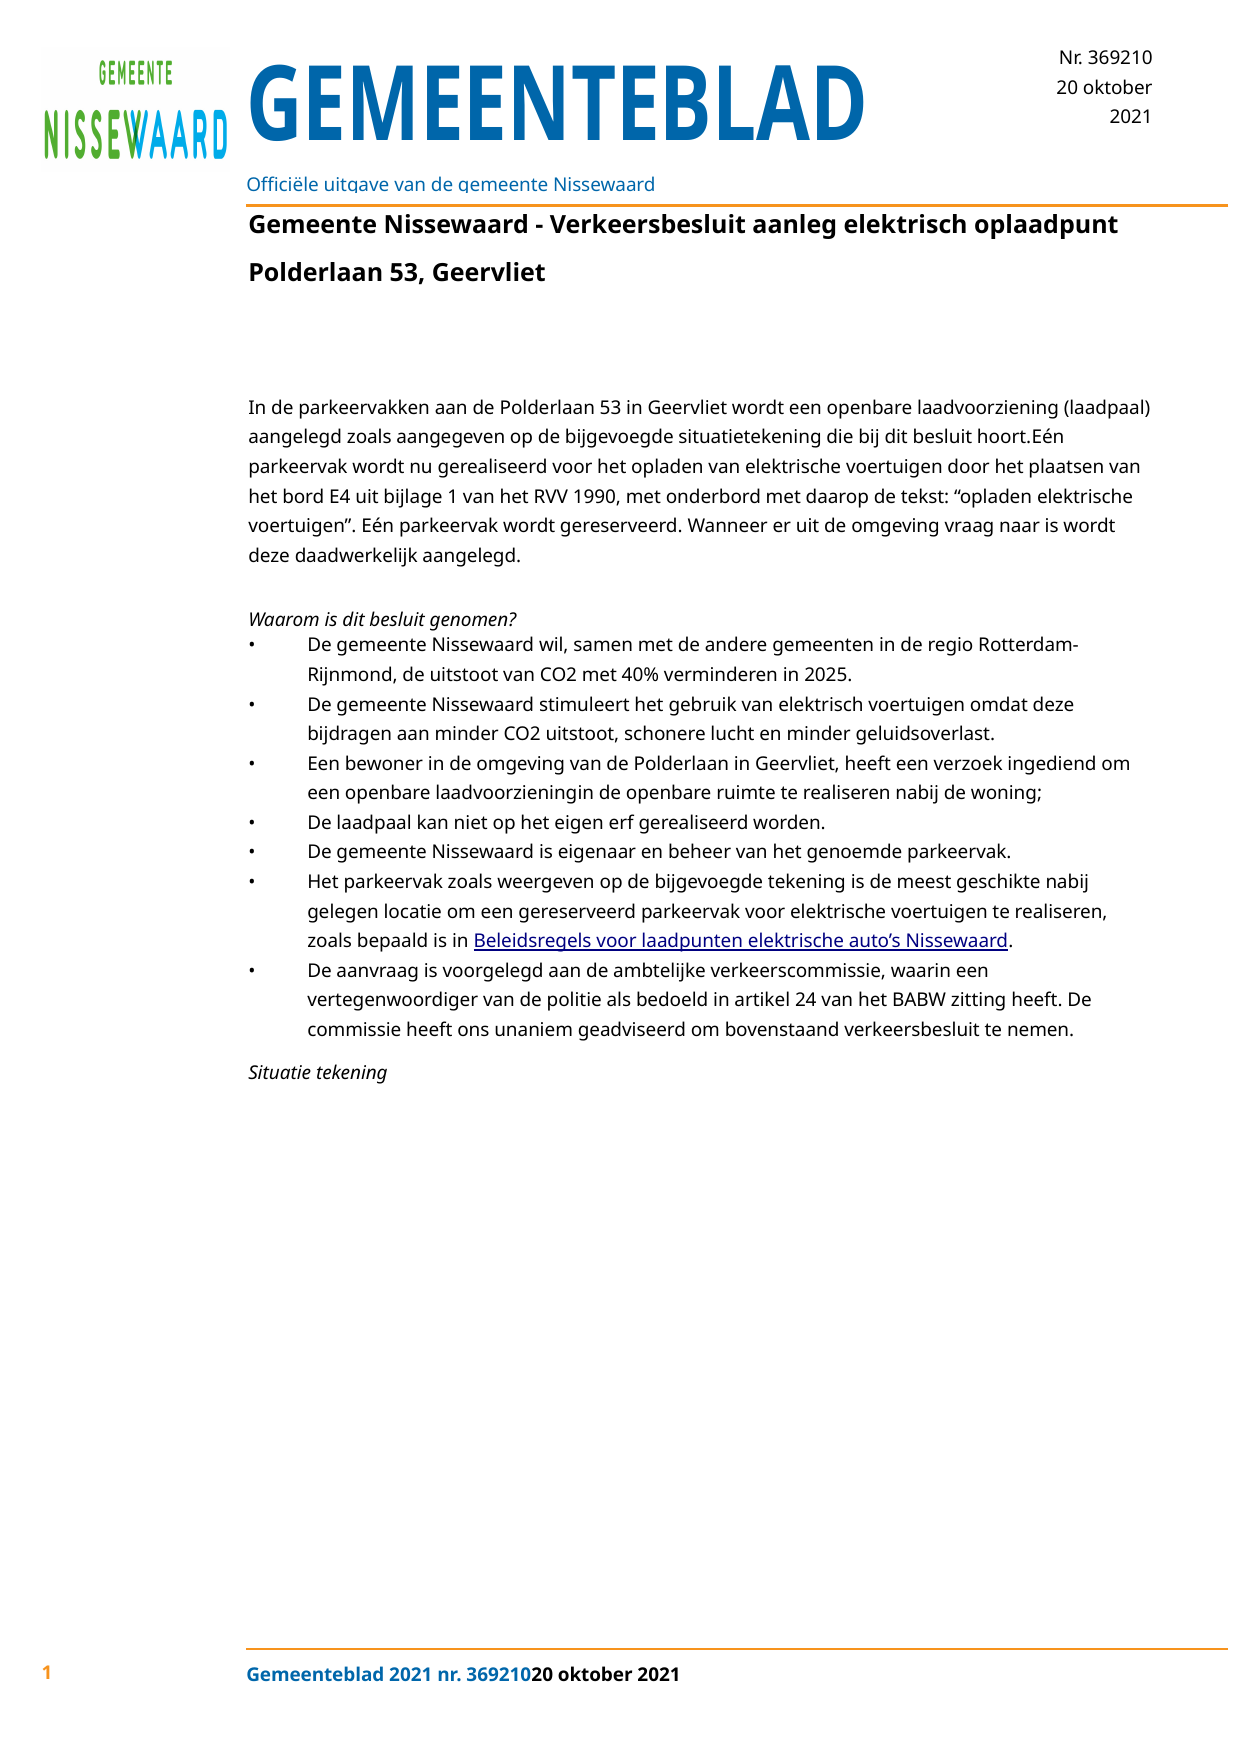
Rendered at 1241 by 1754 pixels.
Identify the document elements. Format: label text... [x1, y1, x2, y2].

list De gemeente Nissewaard wil, samen met de andere gemeenten in de regio Rotterdam-Rijnmond, de uitstoot van CO2 met 40% verminderen in 2025. [248, 632, 1152, 687]
list De gemeente Nissewaard stimuleert het gebruik van elektrisch voertuigen omdat deze bijdragen aan minder CO2 uitstoot, schonere lucht en minder geluidsoverlast. [248, 691, 1152, 746]
list De laadpaal kan niet op het eigen erf gerealiseerd worden. [248, 809, 1152, 835]
text Situatie tekening [248, 1059, 1152, 1085]
list De aanvraag is voorgelegd aan de ambtelijke verkeerscommissie, waarin een vertegenwoordiger van de politie als bedoeld in artikel 24 van het BABW zitting heeft. De commissie heeft ons unaniem geadviseerd om bovenstaand verkeersbesluit te nemen. [248, 957, 1152, 1042]
text Gemeente Nissewaard - Verkeersbesluit aanleg elektrisch oplaadpunt Polderlaan 53, Geervliet [248, 207, 1152, 288]
list Een bewoner in de omgeving van de Polderlaan in Geervliet, heeft een verzoek ingediend om een openbare laadvoorzieningin de openbare ruimte te realiseren nabij de woning; [248, 750, 1152, 805]
picture [41, 47, 231, 172]
text Waarom is dit besluit genomen? [248, 606, 1152, 632]
list Het parkeervak zoals weergeven op de bijgevoegde tekening is de meest geschikte nabij gelegen locatie om een gereserveerd parkeervak voor elektrische voertuigen te realiseren, zoals bepaald is in Beleidsregels voor laadpunten elektrische auto’s Nissewaard. [248, 868, 1152, 953]
list De gemeente Nissewaard is eigenaar en beheer van het genoemde parkeervak. [248, 839, 1152, 864]
text In de parkeervakken aan de Polderlaan 53 in Geervliet wordt een openbare laadvoorziening (laadpaal) aangelegd zoals aangegeven op de bijgevoegde situatietekening die bij dit besluit hoort.Eén parkeervak wordt nu gerealiseerd voor het opladen van elektrische voertuigen door het plaatsen van het bord E4 uit bijlage 1 van het RVV 1990, met onderbord met daarop de tekst: “opladen elektrische voertuigen”. Eén parkeervak wordt gereserveerd. Wanneer er uit de omgeving vraag naar is wordt deze daadwerkelijk aangelegd. [248, 394, 1152, 568]
